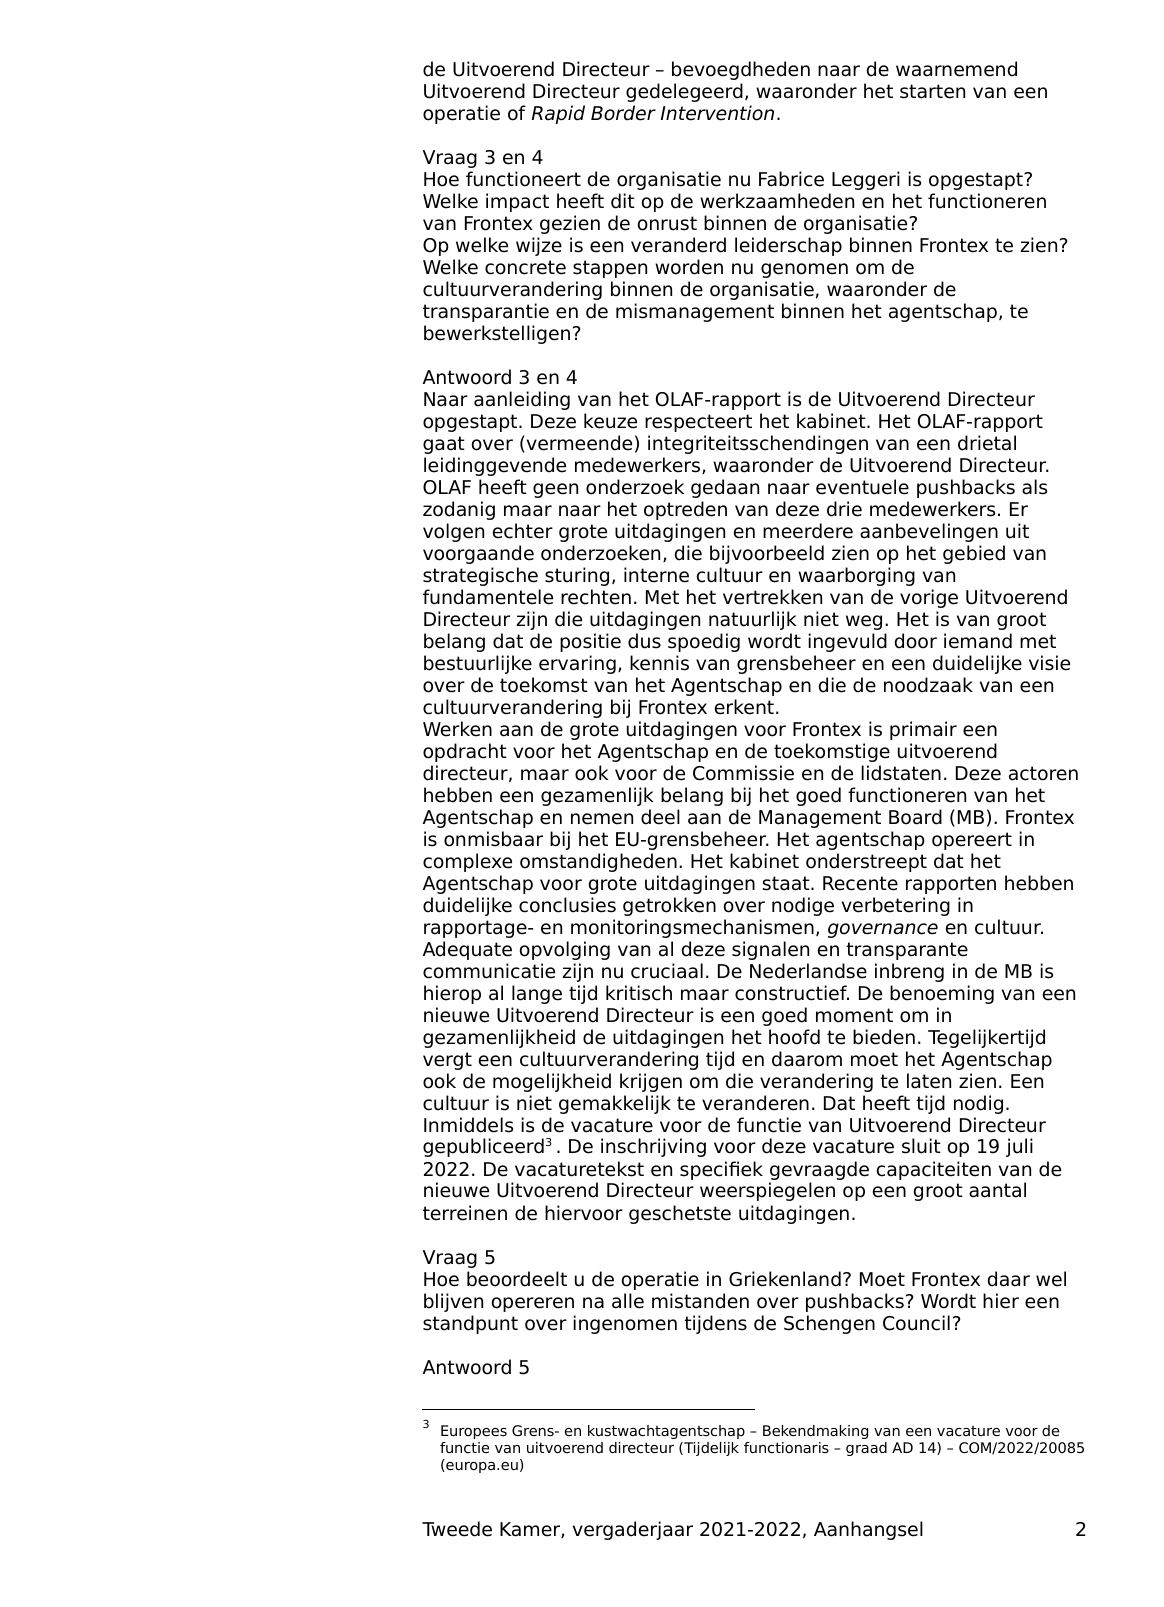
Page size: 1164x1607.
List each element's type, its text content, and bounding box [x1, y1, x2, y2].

text Op welke wijze is een veranderd leiderschap binnen Frontex te zien? Welke concrete stappen worden nu genomen om de cultuurverandering binnen de organisatie, waaronder de transparantie en de mismanagement binnen het agentschap, te bewerkstelligen? [422, 235, 1087, 345]
text Antwoord 3 en 4 [422, 367, 1087, 389]
text Hoe functioneert de organisatie nu Fabrice Leggeri is opgestapt? Welke impact heeft dit op de werkzaamheden en het functioneren van Frontex gezien de onrust binnen de organisatie? [422, 169, 1087, 235]
text Vraag 3 en 4 [422, 147, 1087, 169]
text Antwoord 5 [422, 1357, 1087, 1379]
text Naar aanleiding van het OLAF-rapport is de Uitvoerend Directeur opgestapt. Deze keuze respecteert het kabinet. Het OLAF-rapport gaat over (vermeende) integriteitsschendingen van een drietal leidinggevende medewerkers, waaronder de Uitvoerend Directeur. OLAF heeft geen onderzoek gedaan naar eventuele pushbacks als zodanig maar naar het optreden van deze drie medewerkers. Er volgen echter grote uitdagingen en meerdere aanbevelingen uit voorgaande onderzoeken, die bijvoorbeeld zien op het gebied van strategische sturing, interne cultuur en waarborging van fundamentele rechten. Met het vertrekken van de vorige Uitvoerend Directeur zijn die uitdagingen natuurlijk niet weg. Het is van groot belang dat de positie dus spoedig wordt ingevuld door iemand met bestuurlijke ervaring, kennis van grensbeheer en een duidelijke visie over de toekomst van het Agentschap en die de noodzaak van een cultuurverandering bij Frontex erkent. [422, 389, 1087, 719]
text de Uitvoerend Directeur – bevoegdheden naar de waarnemend Uitvoerend Directeur gedelegeerd, waaronder het starten van een operatie of Rapid Border Intervention. [422, 59, 1087, 125]
text Europees Grens- en kustwachtagentschap – Bekendmaking van een vacature voor de functie van uitvoerend directeur (Tijdelijk functionaris – graad AD 14) – COM/2022/20085 (europa.eu) [422, 1418, 1087, 1474]
text Hoe beoordeelt u de operatie in Griekenland? Moet Frontex daar wel blijven opereren na alle mistanden over pushbacks? Wordt hier een standpunt over ingenomen tijdens de Schengen Council? [422, 1268, 1087, 1334]
text Werken aan de grote uitdagingen voor Frontex is primair een opdracht voor het Agentschap en de toekomstige uitvoerend directeur, maar ook voor de Commissie en de lidstaten. Deze actoren hebben een gezamenlijk belang bij het goed functioneren van het Agentschap en nemen deel aan de Management Board (MB). Frontex is onmisbaar bij het EU-grensbeheer. Het agentschap opereert in complexe omstandigheden. Het kabinet onderstreept dat het Agentschap voor grote uitdagingen staat. Recente rapporten hebben duidelijke conclusies getrokken over nodige verbetering in rapportage- en monitoringsmechanismen, governance en cultuur. Adequate opvolging van al deze signalen en transparante communicatie zijn nu cruciaal. De Nederlandse inbreng in de MB is hierop al lange tijd kritisch maar constructief. De benoeming van een nieuwe Uitvoerend Directeur is een goed moment om in gezamenlijkheid de uitdagingen het hoofd te bieden. Tegelijkertijd vergt een cultuurverandering tijd en daarom moet het Agentschap ook de mogelijkheid krijgen om die verandering te laten zien. Een cultuur is niet gemakkelijk te veranderen. Dat heeft tijd nodig. Inmiddels is de vacature voor de functie van Uitvoerend Directeur gepubliceerd. De inschrijving voor deze vacature sluit op 19 juli 2022. De vacaturetekst en specifiek gevraagde capaciteiten van de nieuwe Uitvoerend Directeur weerspiegelen op een groot aantal terreinen de hiervoor geschetste uitdagingen. [422, 719, 1087, 1224]
text Vraag 5 [422, 1247, 1087, 1268]
